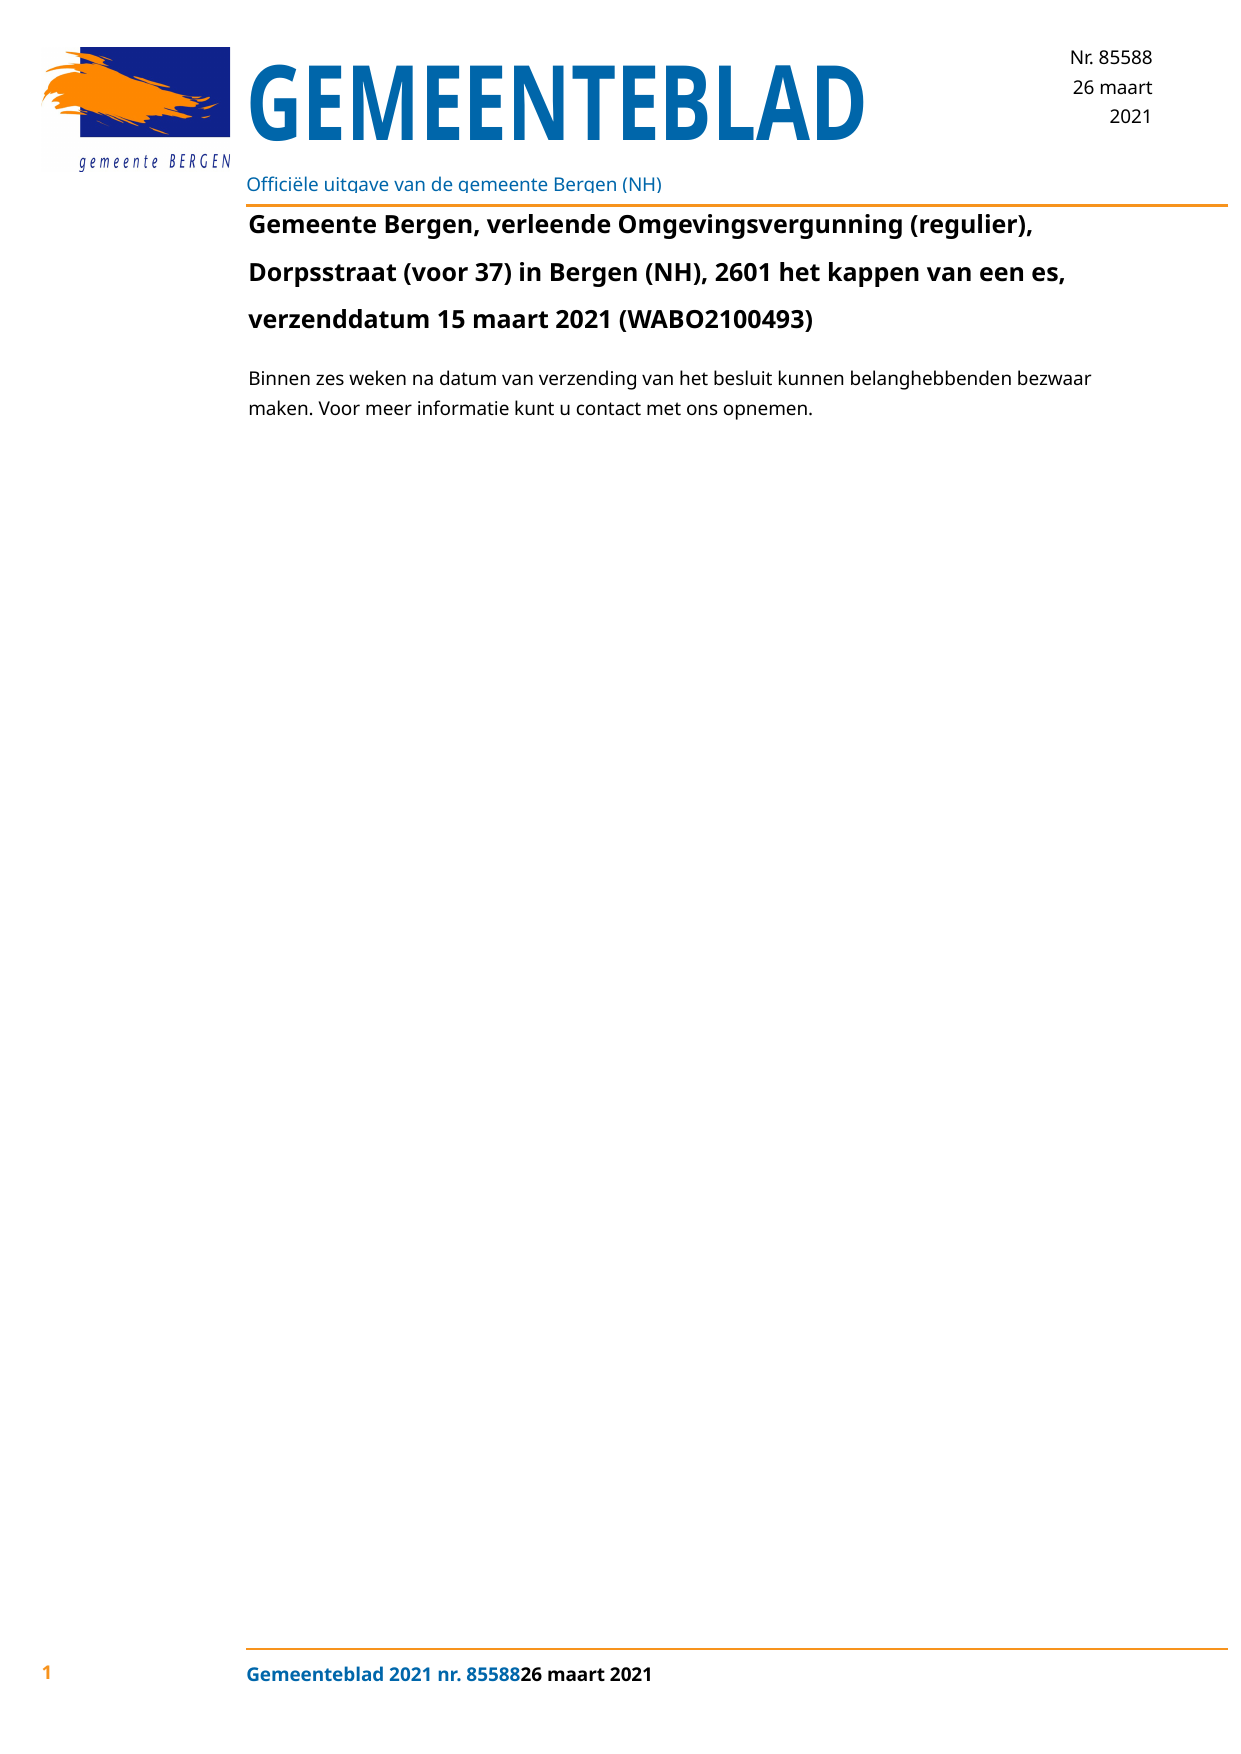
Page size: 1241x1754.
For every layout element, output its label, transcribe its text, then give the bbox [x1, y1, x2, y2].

picture [41, 47, 231, 172]
text Gemeente Bergen, verleende Omgevingsvergunning (regulier), Dorpsstraat (voor 37) in Bergen (NH), 2601 het kappen van een es, verzenddatum 15 maart 2021 (WABO2100493) [248, 207, 1152, 336]
text Binnen zes weken na datum van verzending van het besluit kunnen belanghebbenden bezwaar maken. Voor meer informatie kunt u contact met ons opnemen. [248, 366, 1152, 421]
